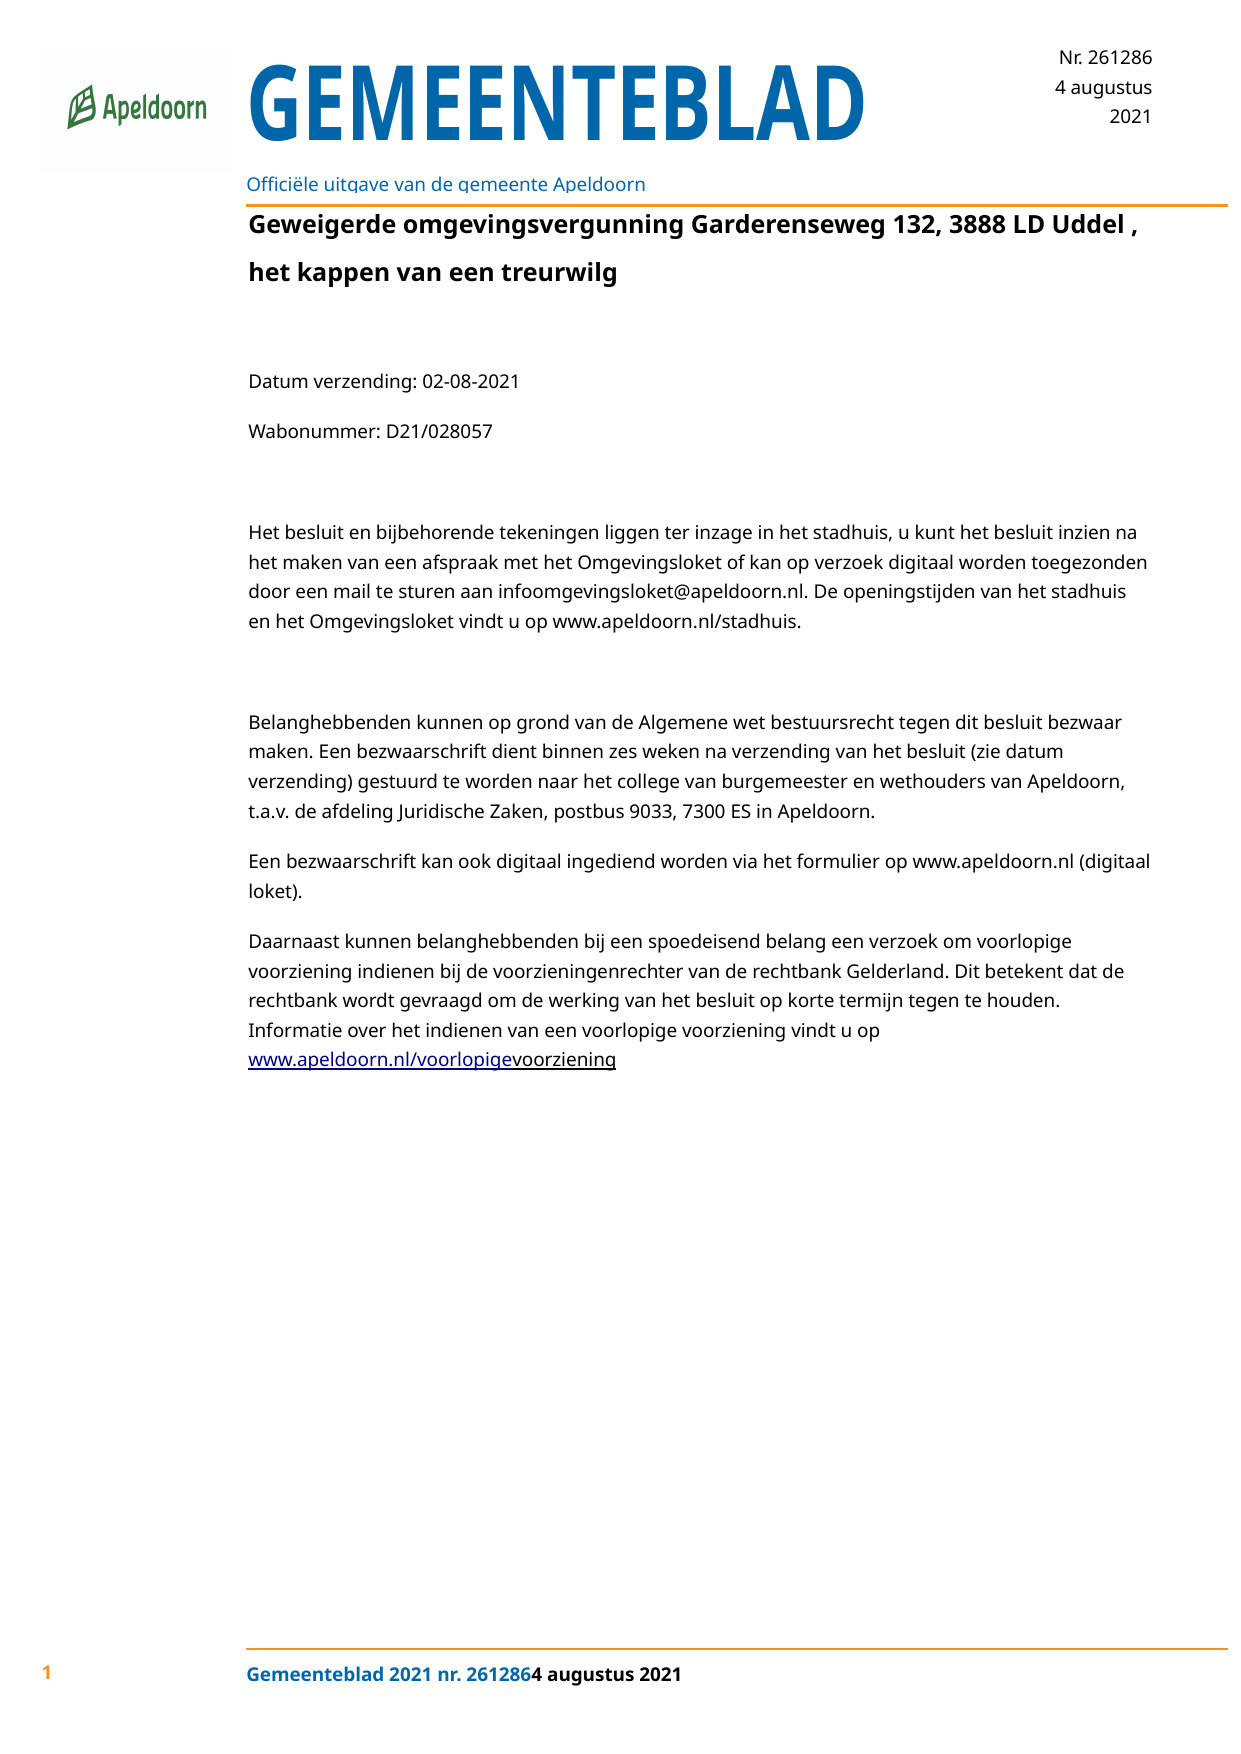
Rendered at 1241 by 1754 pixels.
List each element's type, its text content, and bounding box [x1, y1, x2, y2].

text Geweigerde omgevingsvergunning Garderenseweg 132, 3888 LD Uddel , het kappen van een treurwilg [248, 207, 1152, 288]
text Belanghebbenden kunnen op grond van de Algemene wet bestuursrecht tegen dit besluit bezwaar maken. Een bezwaarschrift dient binnen zes weken na verzending van het besluit (zie datum verzending) gestuurd te worden naar het college van burgemeester en wethouders van Apeldoorn, t.a.v. de afdeling Juridische Zaken, postbus 9033, 7300 ES in Apeldoorn. [248, 709, 1152, 824]
text Daarnaast kunnen belanghebbenden bij een spoedeisend belang een verzoek om voorlopige voorziening indienen bij de voorzieningenrechter van de rechtbank Gelderland. Dit betekent dat de rechtbank wordt gevraagd om de werking van het besluit op korte termijn tegen te houden. Informatie over het indienen van een voorlopige voorziening vindt u op www.apeldoorn.nl/voorlopigevoorziening [248, 928, 1152, 1072]
text Wabonummer: D21/028057 [248, 419, 1152, 444]
text Een bezwaarschrift kan ook digitaal ingediend worden via het formulier op www.apeldoorn.nl (digitaal loket). [248, 848, 1152, 904]
text Het besluit en bijbehorende tekeningen liggen ter inzage in het stadhuis, u kunt het besluit inzien na het maken van een afspraak met het Omgevingsloket of kan op verzoek digitaal worden toegezonden door een mail te sturen aan infoomgevingsloket@apeldoorn.nl. De openingstijden van het stadhuis en het Omgevingsloket vindt u op www.apeldoorn.nl/stadhuis. [248, 519, 1152, 634]
picture [41, 47, 231, 172]
text Datum verzending: 02-08-2021 [248, 368, 1152, 394]
